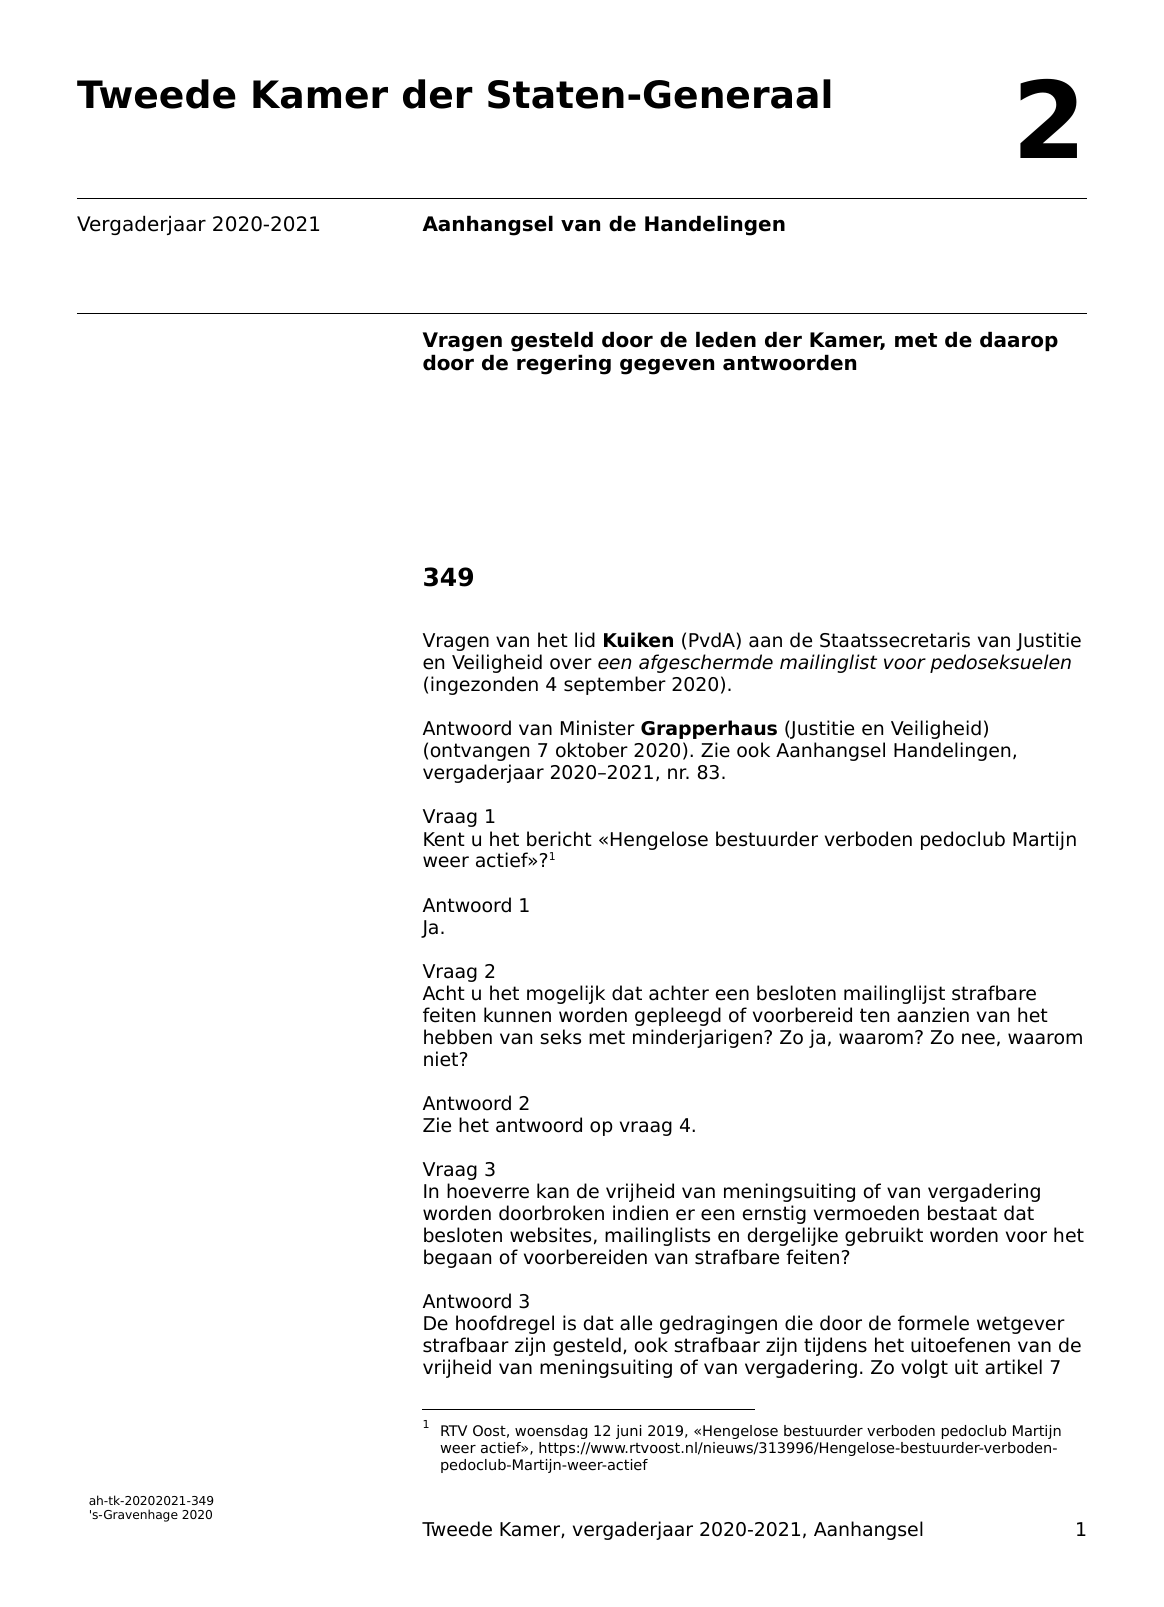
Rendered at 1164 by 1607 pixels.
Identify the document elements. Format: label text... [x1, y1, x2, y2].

text Antwoord van Minister Grapperhaus (Justitie en Veiligheid) (ontvangen 7 oktober 2020). Zie ook Aanhangsel Handelingen, vergaderjaar 2020–2021, nr. 83. [422, 718, 1087, 784]
text Vraag 1 [422, 806, 1087, 828]
text Antwoord 2 [422, 1093, 1087, 1115]
text Ja. [422, 917, 1087, 938]
text Vragen van het lid Kuiken (PvdA) aan de Staatssecretaris van Justitie en Veiligheid over een afgeschermde mailinglist voor pedoseksuelen (ingezonden 4 september 2020). [422, 630, 1087, 696]
text Vraag 3 [422, 1159, 1087, 1181]
table_cell [77, 314, 422, 375]
table_cell Vergaderjaar 2020-2021 [77, 199, 422, 313]
text De hoofdregel is dat alle gedragingen die door de formele wetgever strafbaar zijn gesteld, ook strafbaar zijn tijdens het uitoefenen van de vrijheid van meningsuiting of van vergadering. Zo volgt uit artikel 7 [422, 1313, 1087, 1379]
text Kent u het bericht «Hengelose bestuurder verboden pedoclub Martijn weer actief»? [422, 828, 1087, 872]
text 349 [422, 563, 1087, 592]
text 's-Gravenhage 2020 [88, 1508, 323, 1522]
text Antwoord 3 [422, 1291, 1087, 1313]
table_cell Aanhangsel van de Handelingen [422, 199, 1087, 313]
text RTV Oost, woensdag 12 juni 2019, «Hengelose bestuurder verboden pedoclub Martijn weer actief», https://www.rtvoost.nl/nieuws/313996/Hengelose-bestuurder-verboden-pedoclub-Martijn-weer-actief [422, 1418, 1087, 1474]
text Zie het antwoord op vraag 4. [422, 1115, 1087, 1137]
table_header 2 [886, 59, 1087, 198]
text Acht u het mogelijk dat achter een besloten mailinglijst strafbare feiten kunnen worden gepleegd of voorbereid ten aanzien van het hebben van seks met minderjarigen? Zo ja, waarom? Zo nee, waarom niet? [422, 983, 1087, 1071]
text ah-tk-20202021-349 [88, 1494, 323, 1508]
text In hoeverre kan de vrijheid van meningsuiting of van vergadering worden doorbroken indien er een ernstig vermoeden bestaat dat besloten websites, mailinglists en dergelijke gebruikt worden voor het begaan of voorbereiden van strafbare feiten? [422, 1181, 1087, 1269]
text Vraag 2 [422, 961, 1087, 983]
text Antwoord 1 [422, 894, 1087, 917]
table_cell Vragen gesteld door de leden der Kamer, met de daarop door de regering gegeven antwoorden [422, 314, 1087, 375]
table_header Tweede Kamer der Staten-Generaal [77, 59, 886, 198]
